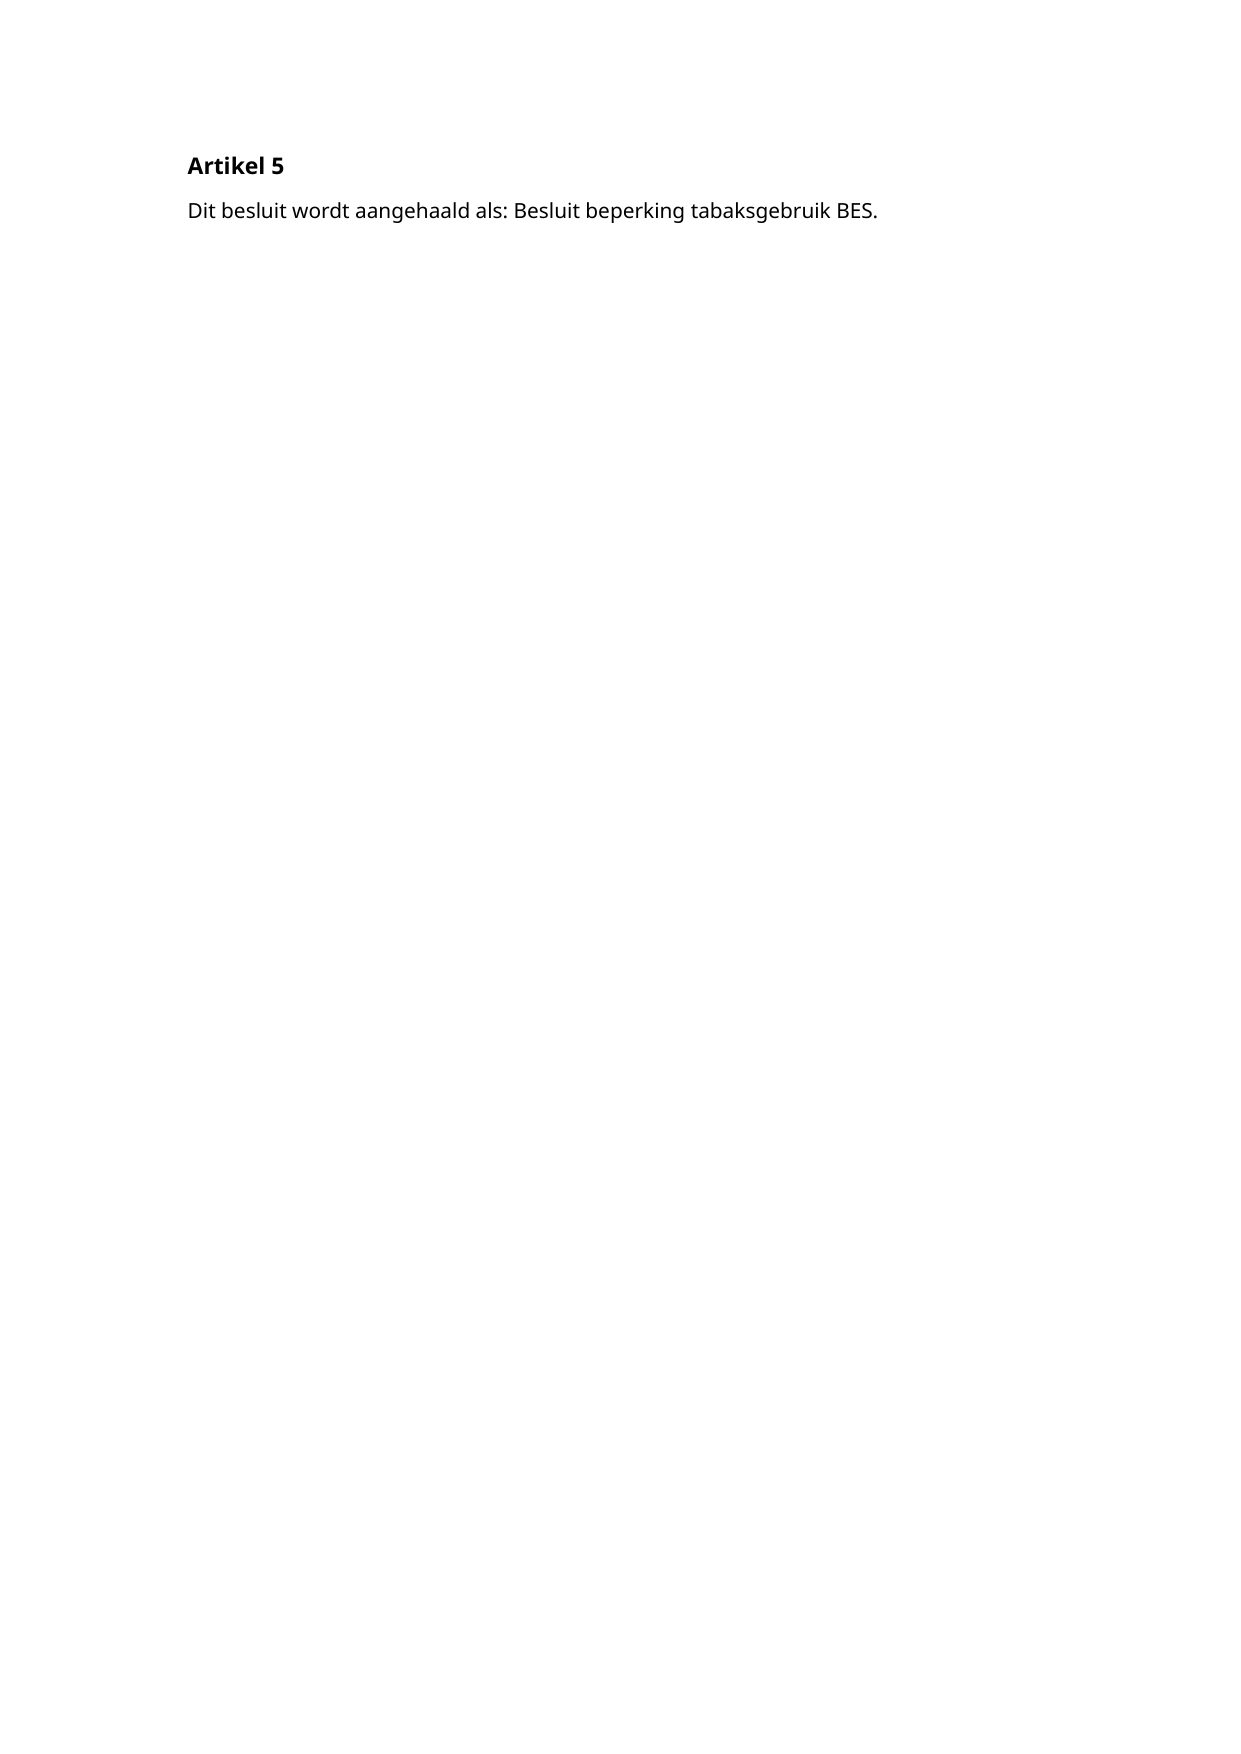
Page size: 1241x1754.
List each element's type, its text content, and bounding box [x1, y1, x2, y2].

subtitle Artikel 5 [187, 150, 1053, 181]
text Dit besluit wordt aangehaald als: Besluit beperking tabaksgebruik BES. [187, 196, 1053, 225]
